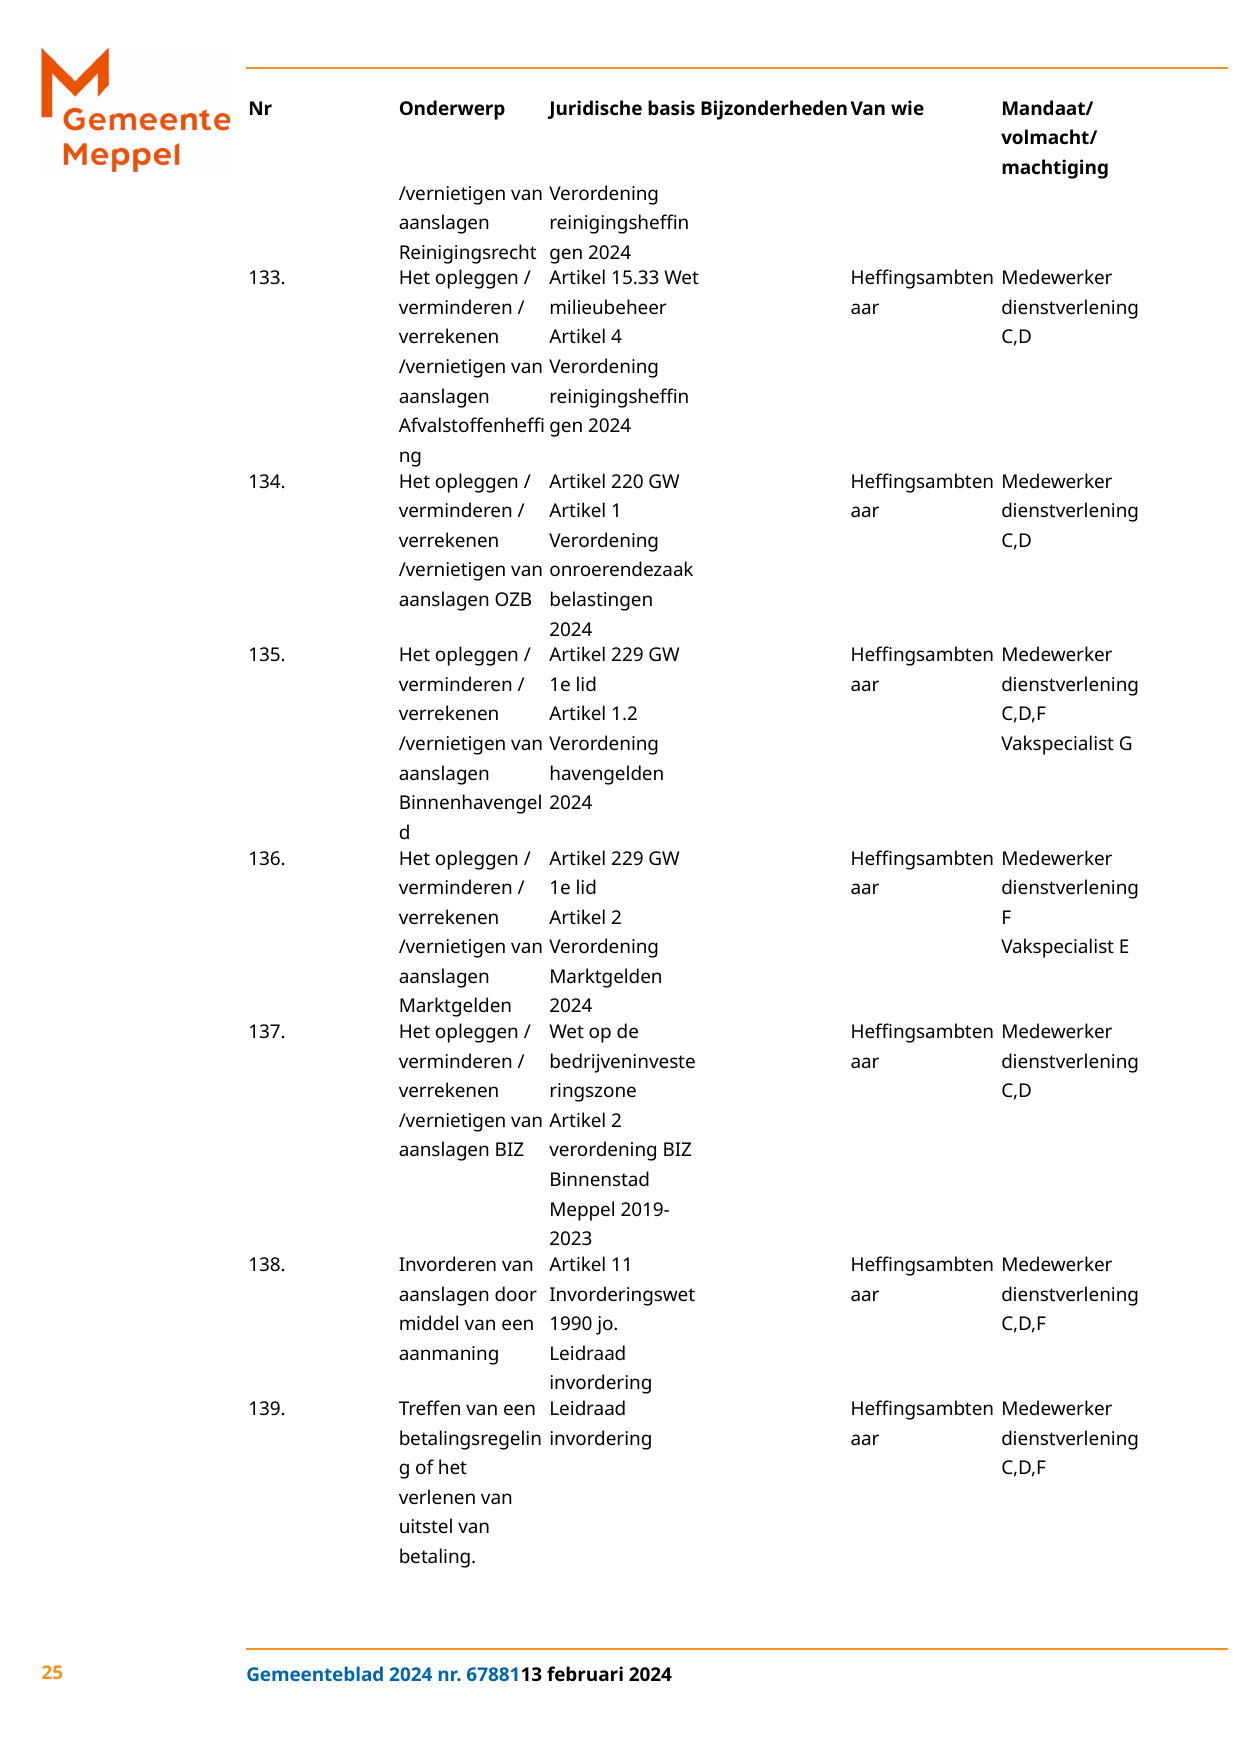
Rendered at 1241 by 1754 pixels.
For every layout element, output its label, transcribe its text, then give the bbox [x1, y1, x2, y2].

table_cell Het opleggen / verminderen / verrekenen /vernietigen van aanslagen Marktgelden [399, 845, 549, 1018]
table_cell [248, 641, 398, 845]
table_header Nr [248, 95, 398, 180]
table_cell Heffingsambtenaar [850, 1395, 1001, 1569]
table_cell Medewerker dienstverlening C,D [1001, 265, 1152, 468]
table_cell [1001, 180, 1152, 264]
table_cell Heffingsambtenaar [850, 641, 1001, 845]
table_cell Wet op de bedrijveninvesteringszone Artikel 2 verordening BIZ Binnenstad Meppel 2019-2023 [549, 1018, 700, 1251]
table_header Bijzonderheden [700, 95, 850, 180]
table_cell Heffingsambtenaar [850, 265, 1001, 468]
table_cell Het opleggen / verminderen / verrekenen /vernietigen van aanslagen OZB [399, 468, 549, 641]
table_cell [700, 265, 850, 468]
table_cell [700, 1018, 850, 1251]
table_cell Artikel 229 GW 1e lid Artikel 1.2 Verordening havengelden 2024 [549, 641, 700, 845]
table_cell Artikel 220 GW Artikel 1 Verordening onroerendezaakbelastingen 2024 [549, 468, 700, 641]
table_cell [700, 180, 850, 264]
table_cell [248, 845, 398, 1018]
table_cell Heffingsambtenaar [850, 1018, 1001, 1251]
table_cell Artikel 15.33 Wet milieubeheer Artikel 4 Verordening reinigingsheffingen 2024 [549, 265, 700, 468]
table_cell [248, 1251, 398, 1395]
table_cell Verordening reinigingsheffingen 2024 [549, 180, 700, 264]
table_cell [248, 468, 398, 641]
table_cell [248, 1395, 398, 1569]
table_cell Heffingsambtenaar [850, 1251, 1001, 1395]
table_cell Heffingsambtenaar [850, 468, 1001, 641]
table_cell [700, 1395, 850, 1569]
table_cell Medewerker dienstverlening C,D [1001, 1018, 1152, 1251]
table_cell /vernietigen van aanslagen Reinigingsrecht [399, 180, 549, 264]
table_header Juridische basis [549, 95, 700, 180]
table_cell [850, 180, 1001, 264]
table_cell Artikel 11 Invorderingswet 1990 jo. Leidraad invordering [549, 1251, 700, 1395]
table_cell Het opleggen / verminderen / verrekenen /vernietigen van aanslagen Binnenhavengeld [399, 641, 549, 845]
table_cell [248, 180, 398, 264]
table_cell [248, 1018, 398, 1251]
table_cell Medewerker dienstverlening C,D,F Vakspecialist G [1001, 641, 1152, 845]
table_cell [700, 468, 850, 641]
table_cell Medewerker dienstverlening C,D [1001, 468, 1152, 641]
table_cell Medewerker dienstverlening C,D,F [1001, 1395, 1152, 1569]
table_cell Heffingsambtenaar [850, 845, 1001, 1018]
table_cell Leidraad invordering [549, 1395, 700, 1569]
table_cell Invorderen van aanslagen door middel van een aanmaning [399, 1251, 549, 1395]
table_cell Artikel 229 GW 1e lid Artikel 2 Verordening Marktgelden 2024 [549, 845, 700, 1018]
picture [41, 47, 231, 172]
table_cell Het opleggen / verminderen / verrekenen /vernietigen van aanslagen BIZ [399, 1018, 549, 1251]
table_cell Medewerker dienstverlening C,D,F [1001, 1251, 1152, 1395]
table_cell Medewerker dienstverlening F Vakspecialist E [1001, 845, 1152, 1018]
table_cell [700, 845, 850, 1018]
table_cell [700, 641, 850, 845]
table_cell Treffen van een betalingsregeling of het verlenen van uitstel van betaling. [399, 1395, 549, 1569]
table_header Van wie [850, 95, 1001, 180]
table_cell Het opleggen / verminderen / verrekenen /vernietigen van aanslagen Afvalstoffenheffing [399, 265, 549, 468]
table_header Mandaat/volmacht/machtiging [1001, 95, 1152, 180]
table_header Onderwerp [399, 95, 549, 180]
table_cell [700, 1251, 850, 1395]
table_cell [248, 265, 398, 468]
